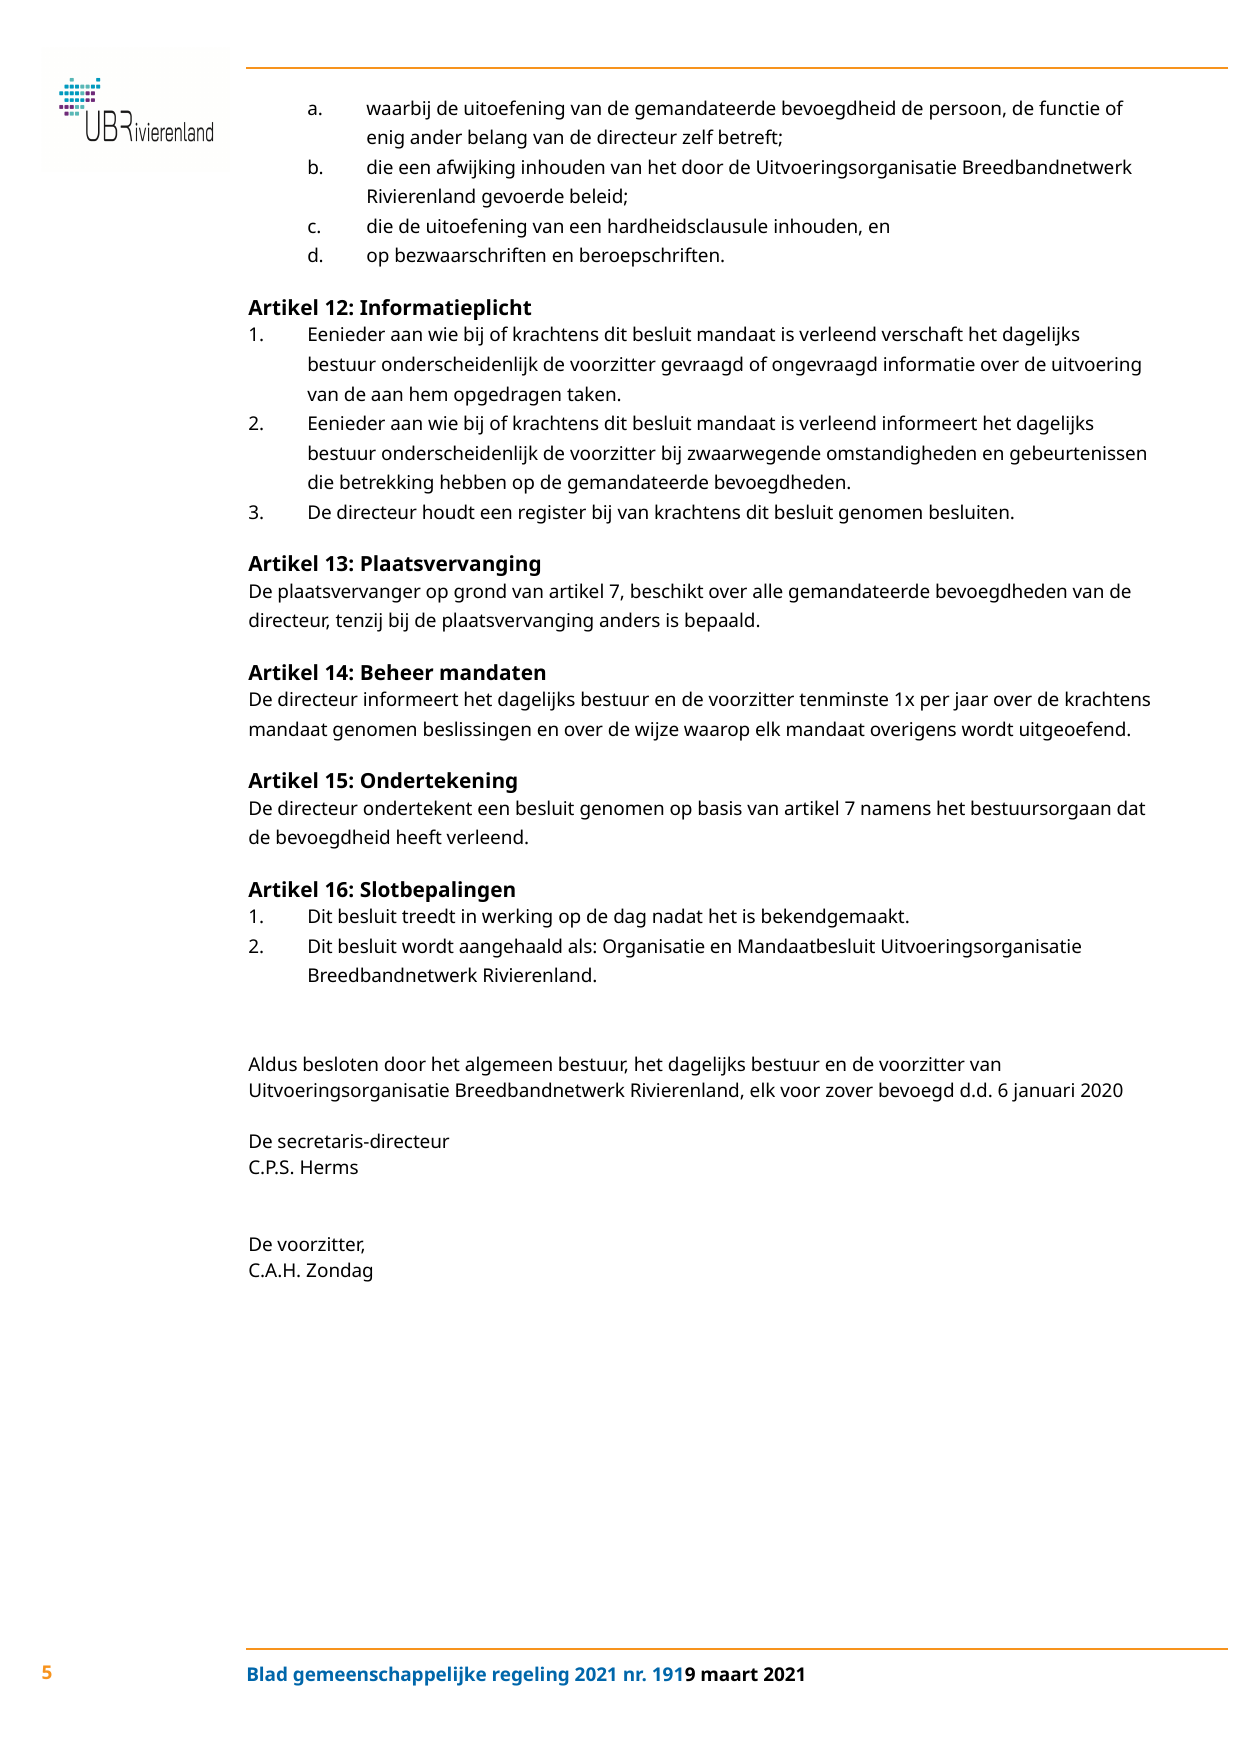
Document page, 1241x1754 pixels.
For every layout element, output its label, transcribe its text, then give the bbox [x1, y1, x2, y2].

text Artikel 16: Slotbepalingen [248, 875, 1152, 903]
text C.A.H. Zondag [248, 1257, 1152, 1283]
list Eenieder aan wie bij of krachtens dit besluit mandaat is verleend informeert het dagelijks bestuur onderscheidenlijk de voorzitter bij zwaarwegende omstandigheden en gebeurtenissen die betrekking hebben op de gemandateerde bevoegdheden. [248, 410, 1152, 495]
text C.P.S. Herms [248, 1154, 1152, 1180]
text Artikel 15: Ondertekening [248, 766, 1152, 795]
list Dit besluit treedt in werking op de dag nadat het is bekendgemaakt. [248, 903, 1152, 929]
list De directeur houdt een register bij van krachtens dit besluit genomen besluiten. [248, 499, 1152, 525]
text Artikel 13: Plaatsvervanging [248, 549, 1152, 578]
list op bezwaarschriften en beroepschriften. [307, 243, 1152, 268]
text De directeur informeert het dagelijks bestuur en de voorzitter tenminste 1x per jaar over de krachtens mandaat genomen beslissingen en over de wijze waarop elk mandaat overigens wordt uitgeoefend. [248, 686, 1152, 742]
list die de uitoefening van een hardheidsclausule inhouden, en [307, 213, 1152, 239]
list waarbij de uitoefening van de gemandateerde bevoegdheid de persoon, de functie of enig ander belang van de directeur zelf betreft; [307, 95, 1152, 150]
list Eenieder aan wie bij of krachtens dit besluit mandaat is verleend verschaft het dagelijks bestuur onderscheidenlijk de voorzitter gevraagd of ongevraagd informatie over de uitvoering van de aan hem opgedragen taken. [248, 322, 1152, 406]
text Aldus besloten door het algemeen bestuur, het dagelijks bestuur en de voorzitter van Uitvoeringsorganisatie Breedbandnetwerk Rivierenland, elk voor zover bevoegd d.d. 6 januari 2020 [248, 1051, 1152, 1103]
text Artikel 14: Beheer mandaten [248, 658, 1152, 686]
text De directeur ondertekent een besluit genomen op basis van artikel 7 namens het bestuursorgaan dat de bevoegdheid heeft verleend. [248, 795, 1152, 850]
text De voorzitter, [248, 1231, 1152, 1257]
picture [41, 47, 231, 172]
list die een afwijking inhouden van het door de Uitvoeringsorganisatie Breedbandnetwerk Rivierenland gevoerde beleid; [307, 154, 1152, 209]
text Artikel 12: Informatieplicht [248, 293, 1152, 322]
text De plaatsvervanger op grond van artikel 7, beschikt over alle gemandateerde bevoegdheden van de directeur, tenzij bij de plaatsvervanging anders is bepaald. [248, 578, 1152, 633]
list Dit besluit wordt aangehaald als: Organisatie en Mandaatbesluit Uitvoeringsorganisatie Breedbandnetwerk Rivierenland. [248, 933, 1152, 988]
text De secretaris-directeur [248, 1128, 1152, 1154]
